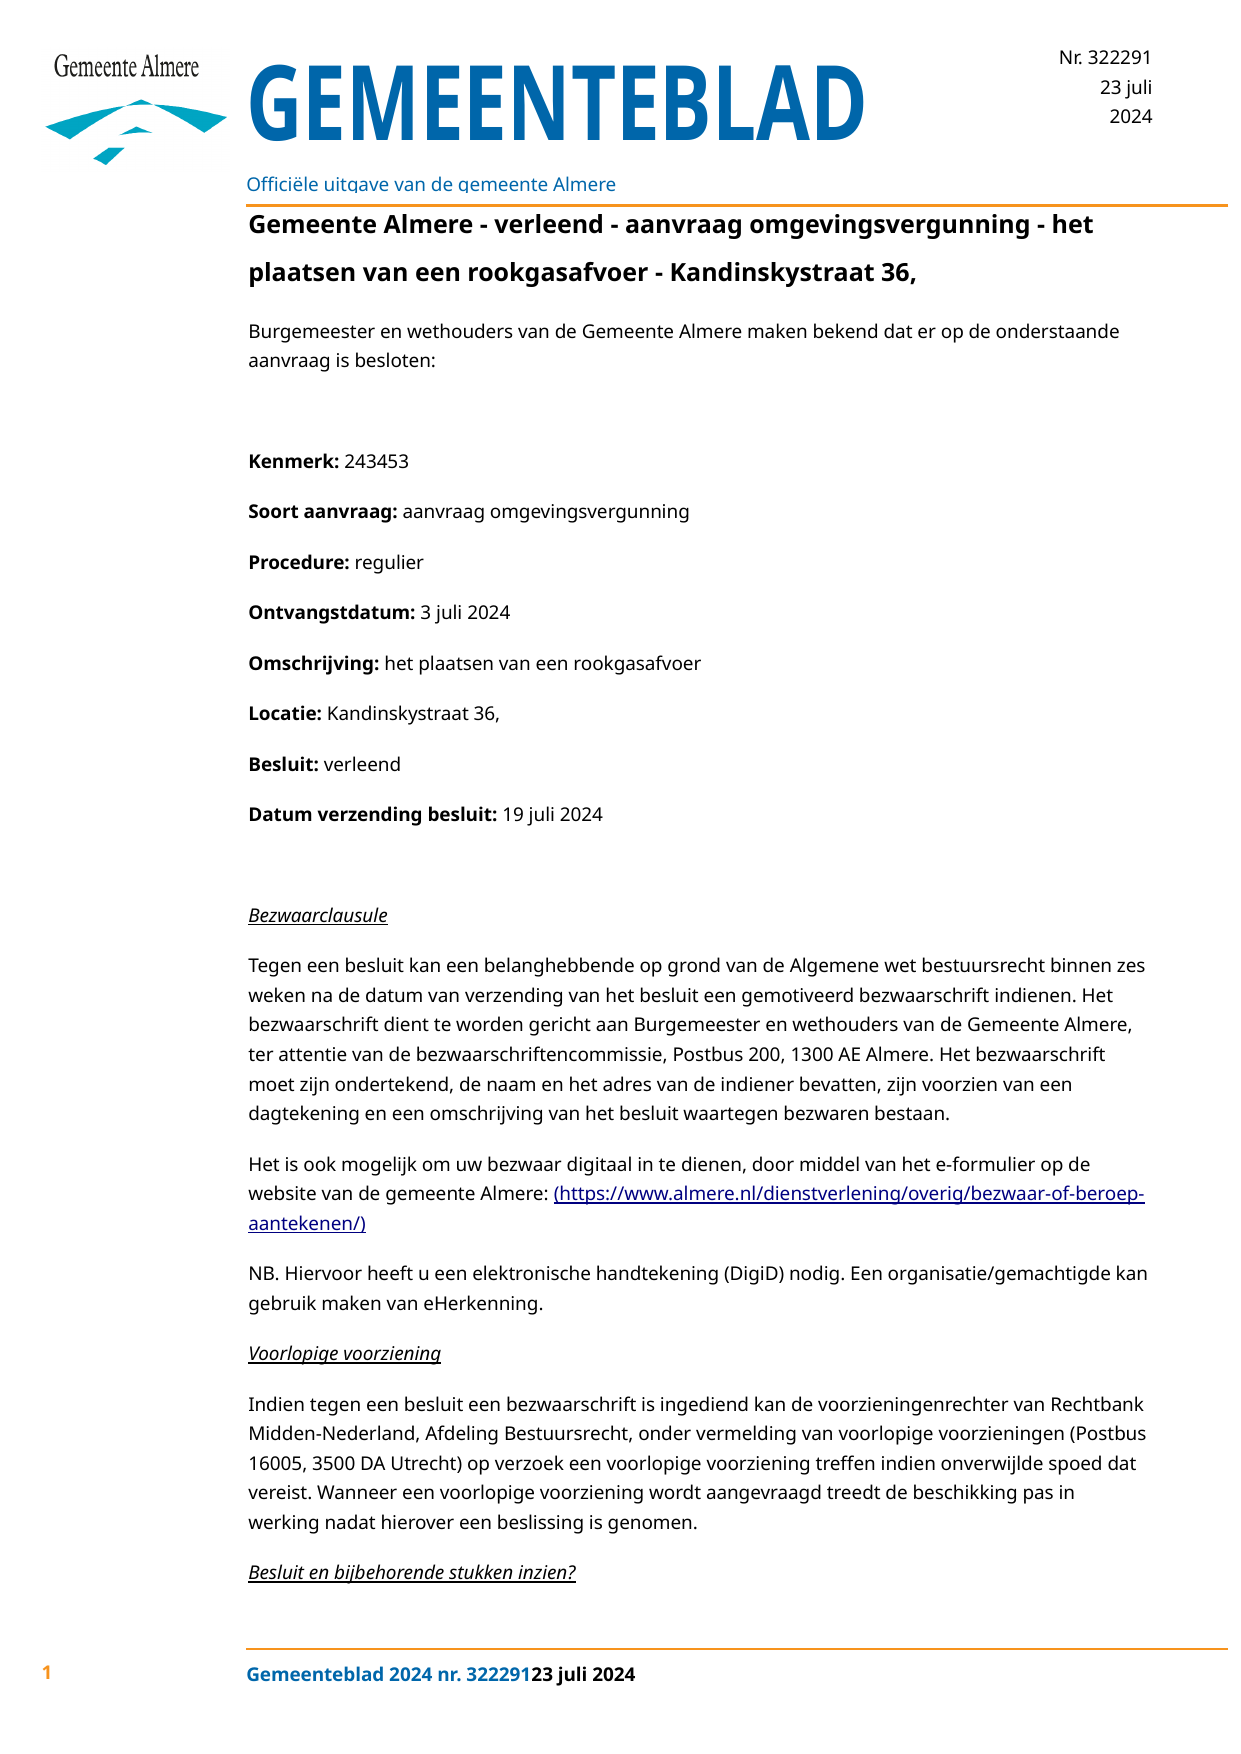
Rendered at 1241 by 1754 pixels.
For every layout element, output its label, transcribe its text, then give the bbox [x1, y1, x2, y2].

text Procedure: regulier [248, 549, 1152, 575]
text Indien tegen een besluit een bezwaarschrift is ingediend kan de voorzieningenrechter van Rechtbank Midden-Nederland, Afdeling Bestuursrecht, onder vermelding van voorlopige voorzieningen (Postbus 16005, 3500 DA Utrecht) op verzoek een voorlopige voorziening treffen indien onverwijlde spoed dat vereist. Wanneer een voorlopige voorziening wordt aangevraagd treedt de beschikking pas in werking nadat hierover een beslissing is genomen. [248, 1391, 1152, 1535]
text Locatie: Kandinskystraat 36, [248, 700, 1152, 726]
text Datum verzending besluit: 19 juli 2024 [248, 801, 1152, 827]
text Kenmerk: 243453 [248, 448, 1152, 474]
text Voorlopige voorziening [248, 1340, 1152, 1366]
text Bezwaarclausule [248, 902, 1152, 928]
text Soort aanvraag: aanvraag omgevingsvergunning [248, 499, 1152, 524]
picture [41, 47, 231, 172]
text NB. Hiervoor heeft u een elektronische handtekening (DigiD) nodig. Een organisatie/gemachtigde kan gebruik maken van eHerkenning. [248, 1260, 1152, 1316]
text Het is ook mogelijk om uw bezwaar digitaal in te dienen, door middel van het e-formulier op de website van de gemeente Almere: (https://www.almere.nl/dienstverlening/overig/bezwaar-of-beroep-aantekenen/) [248, 1151, 1152, 1236]
text Burgemeester en wethouders van de Gemeente Almere maken bekend dat er op de onderstaande aanvraag is besloten: [248, 318, 1152, 373]
text Besluit: verleend [248, 751, 1152, 777]
text Tegen een besluit kan een belanghebbende op grond van de Algemene wet bestuursrecht binnen zes weken na de datum van verzending van het besluit een gemotiveerd bezwaarschrift indienen. Het bezwaarschrift dient te worden gericht aan Burgemeester en wethouders van de Gemeente Almere, ter attentie van de bezwaarschriftencommissie, Postbus 200, 1300 AE Almere. Het bezwaarschrift moet zijn ondertekend, de naam en het adres van de indiener bevatten, zijn voorzien van een dagtekening en een omschrijving van het besluit waartegen bezwaren bestaan. [248, 952, 1152, 1126]
text Besluit en bijbehorende stukken inzien? [248, 1559, 1152, 1585]
text Ontvangstdatum: 3 juli 2024 [248, 599, 1152, 625]
text Gemeente Almere - verleend - aanvraag omgevingsvergunning - het plaatsen van een rookgasafvoer - Kandinskystraat 36, [248, 207, 1152, 288]
text Omschrijving: het plaatsen van een rookgasafvoer [248, 650, 1152, 676]
